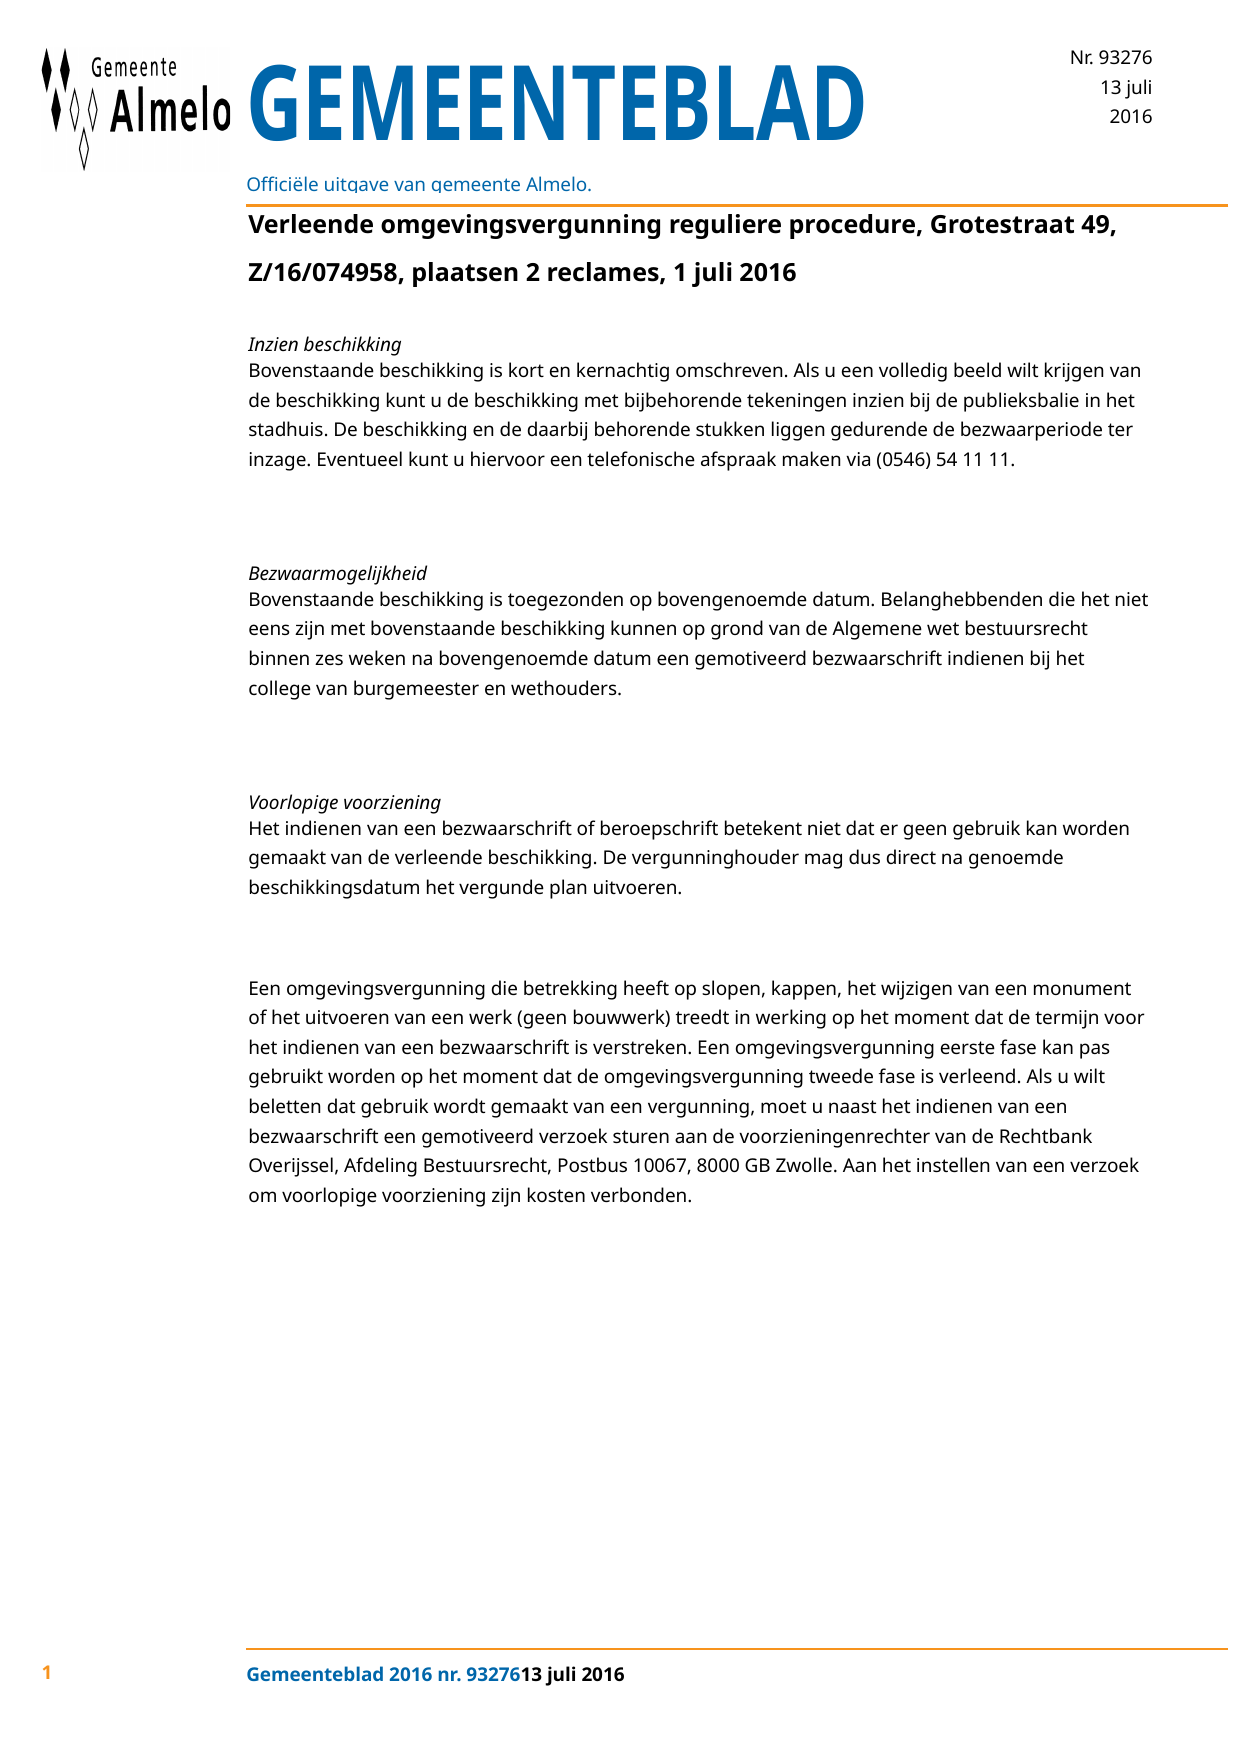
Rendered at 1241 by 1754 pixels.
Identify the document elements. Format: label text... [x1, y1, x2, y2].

text Verleende omgevingsvergunning reguliere procedure, Grotestraat 49, Z/16/074958, plaatsen 2 reclames, 1 juli 2016 [248, 207, 1152, 288]
text Inzien beschikking [248, 331, 1152, 357]
picture [41, 47, 231, 172]
text Het indienen van een bezwaarschrift of beroepschrift betekent niet dat er geen gebruik kan worden gemaakt van de verleende beschikking. De vergunninghouder mag dus direct na genoemde beschikkingsdatum het vergunde plan uitvoeren. [248, 815, 1152, 900]
text Bovenstaande beschikking is kort en kernachtig omschreven. Als u een volledig beeld wilt krijgen van de beschikking kunt u de beschikking met bijbehorende tekeningen inzien bij de publieksbalie in het stadhuis. De beschikking en de daarbij behorende stukken liggen gedurende de bezwaarperiode ter inzage. Eventueel kunt u hiervoor een telefonische afspraak maken via (0546) 54 11 11. [248, 357, 1152, 472]
text Een omgevingsvergunning die betrekking heeft op slopen, kappen, het wijzigen van een monument of het uitvoeren van een werk (geen bouwwerk) treedt in werking op het moment dat de termijn voor het indienen van een bezwaarschrift is verstreken. Een omgevingsvergunning eerste fase kan pas gebruikt worden op het moment dat de omgevingsvergunning tweede fase is verleend. Als u wilt beletten dat gebruik wordt gemaakt van een vergunning, moet u naast het indienen van een bezwaarschrift een gemotiveerd verzoek sturen aan de voorzieningenrechter van de Rechtbank Overijssel, Afdeling Bestuursrecht, Postbus 10067, 8000 GB Zwolle. Aan het instellen van een verzoek om voorlopige voorziening zijn kosten verbonden. [248, 975, 1152, 1208]
text Bovenstaande beschikking is toegezonden op bovengenoemde datum. Belanghebbenden die het niet eens zijn met bovenstaande beschikking kunnen op grond van de Algemene wet bestuursrecht binnen zes weken na bovengenoemde datum een gemotiveerd bezwaarschrift indienen bij het college van burgemeester en wethouders. [248, 586, 1152, 701]
text Voorlopige voorziening [248, 789, 1152, 815]
text Bezwaarmogelijkheid [248, 560, 1152, 586]
